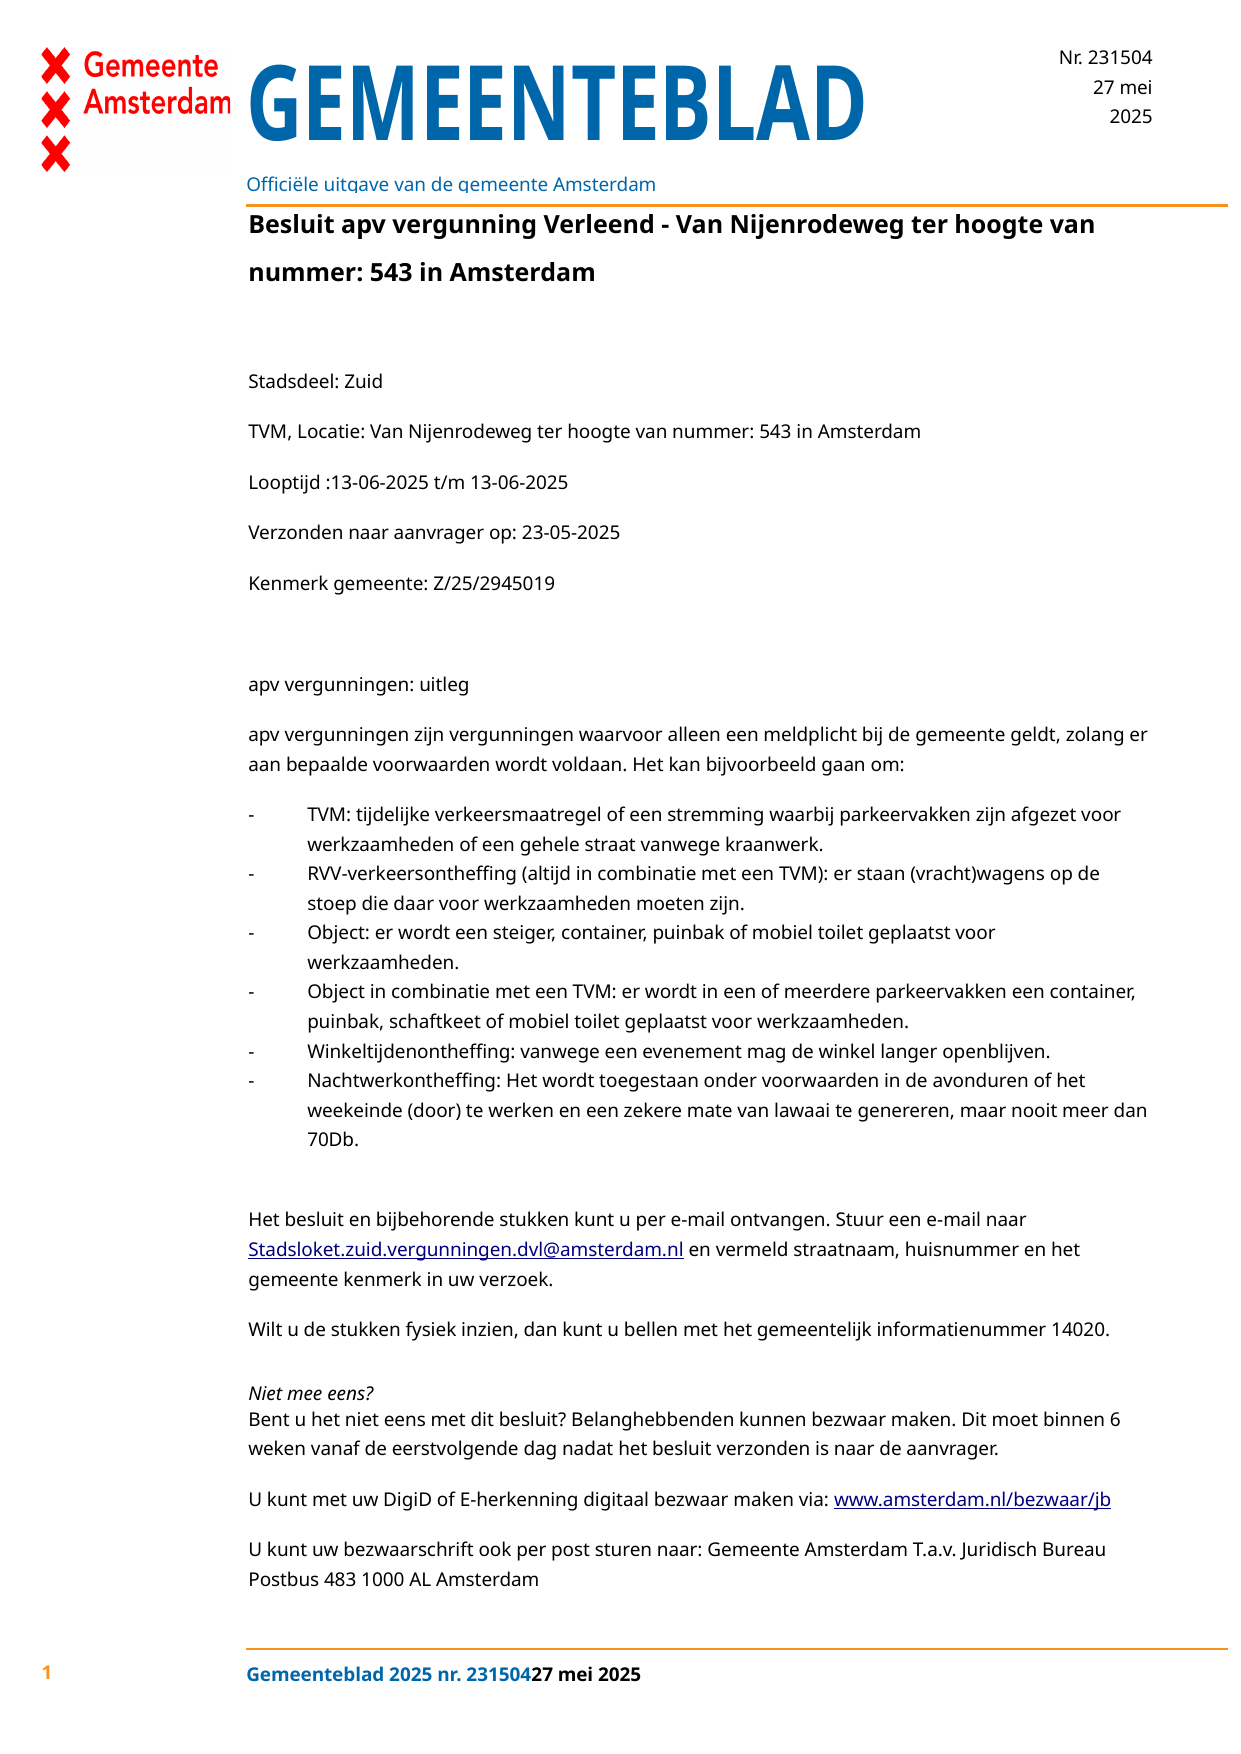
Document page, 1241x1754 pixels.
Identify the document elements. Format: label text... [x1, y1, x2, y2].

text Wilt u de stukken fysiek inzien, dan kunt u bellen met het gemeentelijk informatienummer 14020. [248, 1316, 1152, 1342]
text Kenmerk gemeente: Z/25/2945019 [248, 570, 1152, 596]
list Nachtwerkontheffing: Het wordt toegestaan onder voorwaarden in de avonduren of het weekeinde (door) te werken en een zekere mate van lawaai te genereren, maar nooit meer dan 70Db. [248, 1067, 1152, 1152]
text TVM, Locatie: Van Nijenrodeweg ter hoogte van nummer: 543 in Amsterdam [248, 419, 1152, 444]
list Object in combinatie met een TVM: er wordt in een of meerdere parkeervakken een container, puinbak, schaftkeet of mobiel toilet geplaatst voor werkzaamheden. [248, 979, 1152, 1034]
list TVM: tijdelijke verkeersmaatregel of een stremming waarbij parkeervakken zijn afgezet voor werkzaamheden of een gehele straat vanwege kraanwerk. [248, 801, 1152, 857]
text U kunt uw bezwaarschrift ook per post sturen naar: Gemeente Amsterdam T.a.v. Juridisch Bureau Postbus 483 1000 AL Amsterdam [248, 1536, 1152, 1592]
text Niet mee eens? [248, 1380, 1152, 1406]
text Verzonden naar aanvrager op: 23-05-2025 [248, 519, 1152, 545]
text apv vergunningen zijn vergunningen waarvoor alleen een meldplicht bij de gemeente geldt, zolang er aan bepaalde voorwaarden wordt voldaan. Het kan bijvoorbeeld gaan om: [248, 721, 1152, 777]
text apv vergunningen: uitleg [248, 671, 1152, 697]
list Object: er wordt een steiger, container, puinbak of mobiel toilet geplaatst voor werkzaamheden. [248, 919, 1152, 975]
list Winkeltijdenontheffing: vanwege een evenement mag de winkel langer openblijven. [248, 1038, 1152, 1064]
text Stadsdeel: Zuid [248, 368, 1152, 394]
text U kunt met uw DigiD of E-herkenning digitaal bezwaar maken via: www.amsterdam.nl/bezwaar/jb [248, 1486, 1152, 1512]
text Bent u het niet eens met dit besluit? Belanghebbenden kunnen bezwaar maken. Dit moet binnen 6 weken vanaf de eerstvolgende dag nadat het besluit verzonden is naar de aanvrager. [248, 1406, 1152, 1461]
text Looptijd :13-06-2025 t/m 13-06-2025 [248, 469, 1152, 495]
text Het besluit en bijbehorende stukken kunt u per e-mail ontvangen. Stuur een e-mail naar Stadsloket.zuid.vergunningen.dvl@amsterdam.nl en vermeld straatnaam, huisnummer en het gemeente kenmerk in uw verzoek. [248, 1207, 1152, 1292]
list RVV-verkeersontheffing (altijd in combinatie met een TVM): er staan (vracht)wagens op de stoep die daar voor werkzaamheden moeten zijn. [248, 860, 1152, 916]
text Besluit apv vergunning Verleend - Van Nijenrodeweg ter hoogte van nummer: 543 in Amsterdam [248, 207, 1152, 288]
picture [41, 47, 231, 172]
